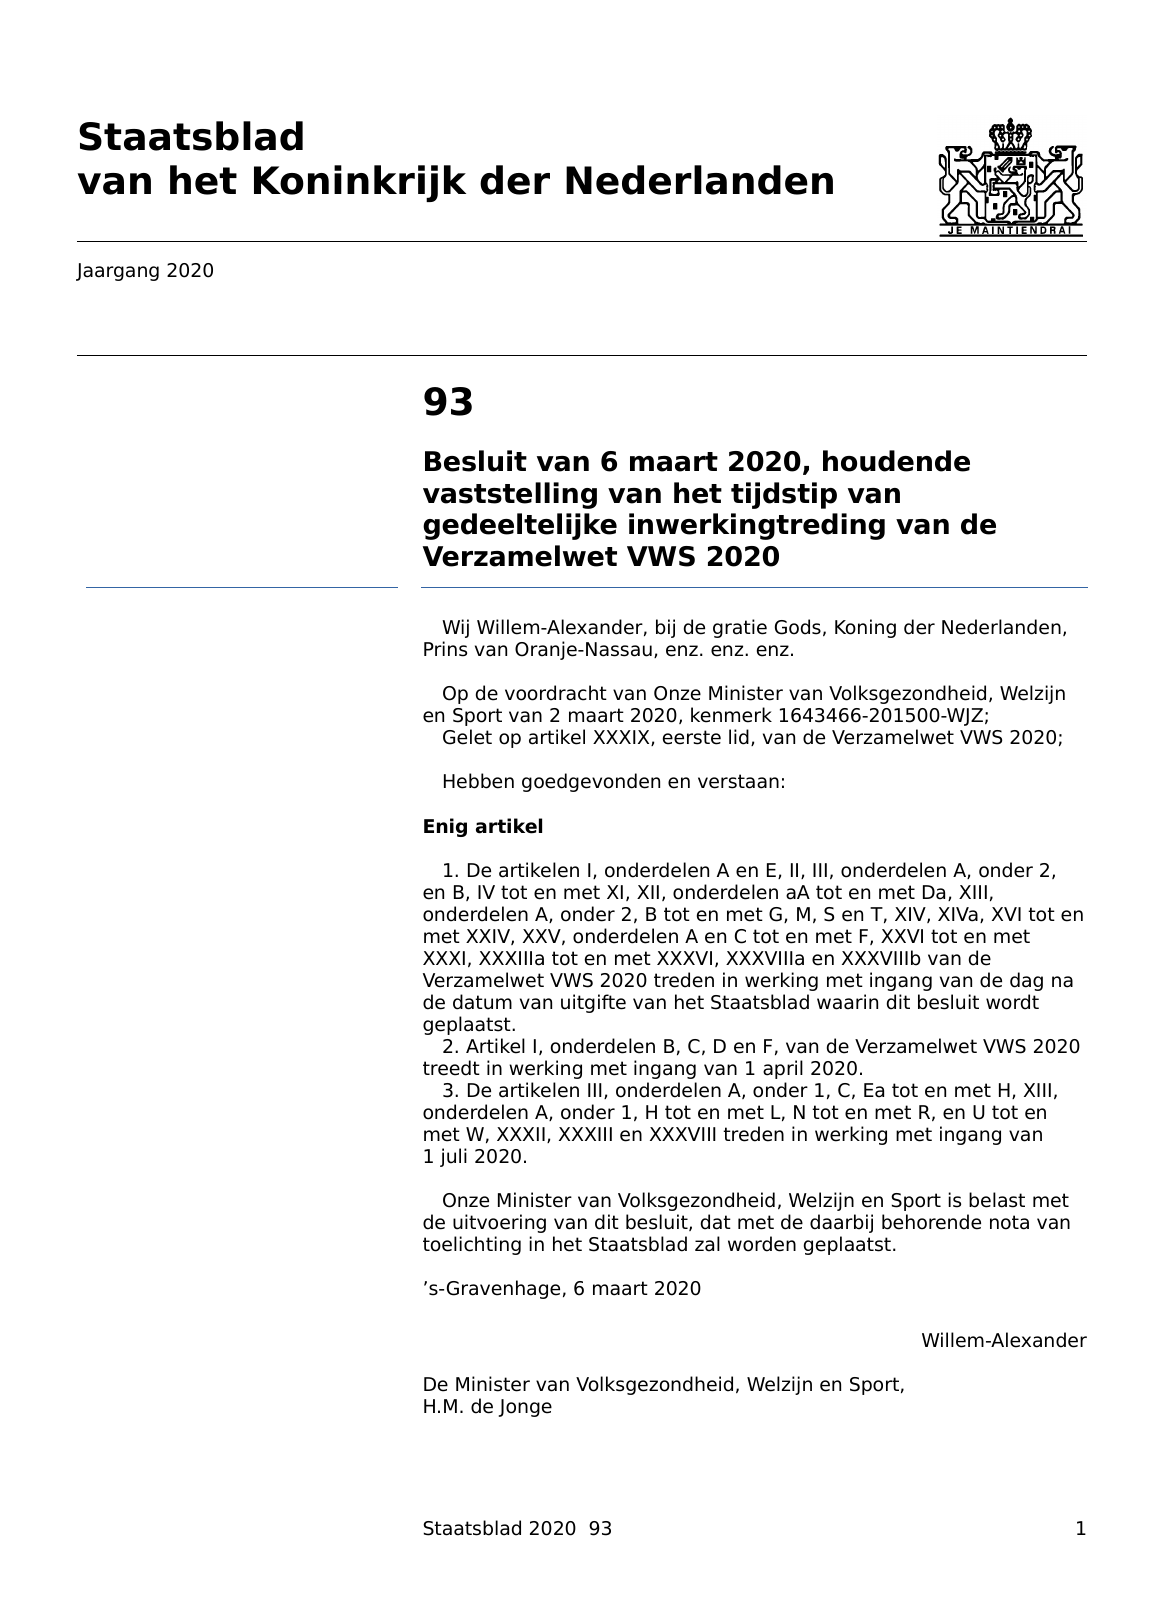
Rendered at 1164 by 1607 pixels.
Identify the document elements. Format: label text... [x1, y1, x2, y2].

table_cell Jaargang 2020 [77, 242, 1087, 355]
text Besluit van 6 maart 2020, houdende vaststelling van het tijdstip van gedeeltelijke inwerkingtreding van de Verzamelwet VWS 2020 [422, 447, 1087, 573]
text 2. Artikel I, onderdelen B, C, D en F, van de Verzamelwet VWS 2020 treedt in werking met ingang van 1 april 2020. [422, 1036, 1087, 1079]
subtitle Enig artikel [422, 816, 1087, 838]
text Op de voordracht van Onze Minister van Volksgezondheid, Welzijn en Sport van 2 maart 2020, kenmerk 1643466-201500-WJZ; [422, 683, 1087, 727]
text 1. De artikelen I, onderdelen A en E, II, III, onderdelen A, onder 2, en B, IV tot en met XI, XII, onderdelen aA tot en met Da, XIII, onderdelen A, onder 2, B tot en met G, M, S en T, XIV, XIVa, XVI tot en met XXIV, XXV, onderdelen A en C tot en met F, XXVI tot en met XXXI, XXXIIIa tot en met XXXVI, XXXVIIIa en XXXVIIIb van de Verzamelwet VWS 2020 treden in werking met ingang van de dag na de datum van uitgifte van het Staatsblad waarin dit besluit wordt geplaatst. [422, 860, 1087, 1036]
picture [936, 115, 1087, 240]
text De Minister van Volksgezondheid, Welzijn en Sport, H.M. de Jonge [422, 1374, 1087, 1418]
text ’s-Gravenhage, 6 maart 2020 [422, 1278, 1087, 1300]
text Wij Willem-Alexander, bij de gratie Gods, Koning der Nederlanden, Prins van Oranje-Nassau, enz. enz. enz. [422, 617, 1087, 661]
text 3. De artikelen III, onderdelen A, onder 1, C, Ea tot en met H, XIII, onderdelen A, onder 1, H tot en met L, N tot en met R, en U tot en met W, XXXII, XXXIII en XXXVIII treden in werking met ingang van 1 juli 2020. [422, 1079, 1087, 1167]
table_header Staatsblad van het Koninkrijk der Nederlanden [77, 100, 886, 241]
text Hebben goedgevonden en verstaan: [422, 771, 1087, 793]
table_header [886, 100, 1087, 241]
text Gelet op artikel XXXIX, eerste lid, van de Verzamelwet VWS 2020; [422, 727, 1087, 749]
text Onze Minister van Volksgezondheid, Welzijn en Sport is belast met de uitvoering van dit besluit, dat met de daarbij behorende nota van toelichting in het Staatsblad zal worden geplaatst. [422, 1190, 1087, 1256]
text Willem-Alexander [422, 1330, 1087, 1352]
subtitle 93 [422, 381, 1087, 424]
